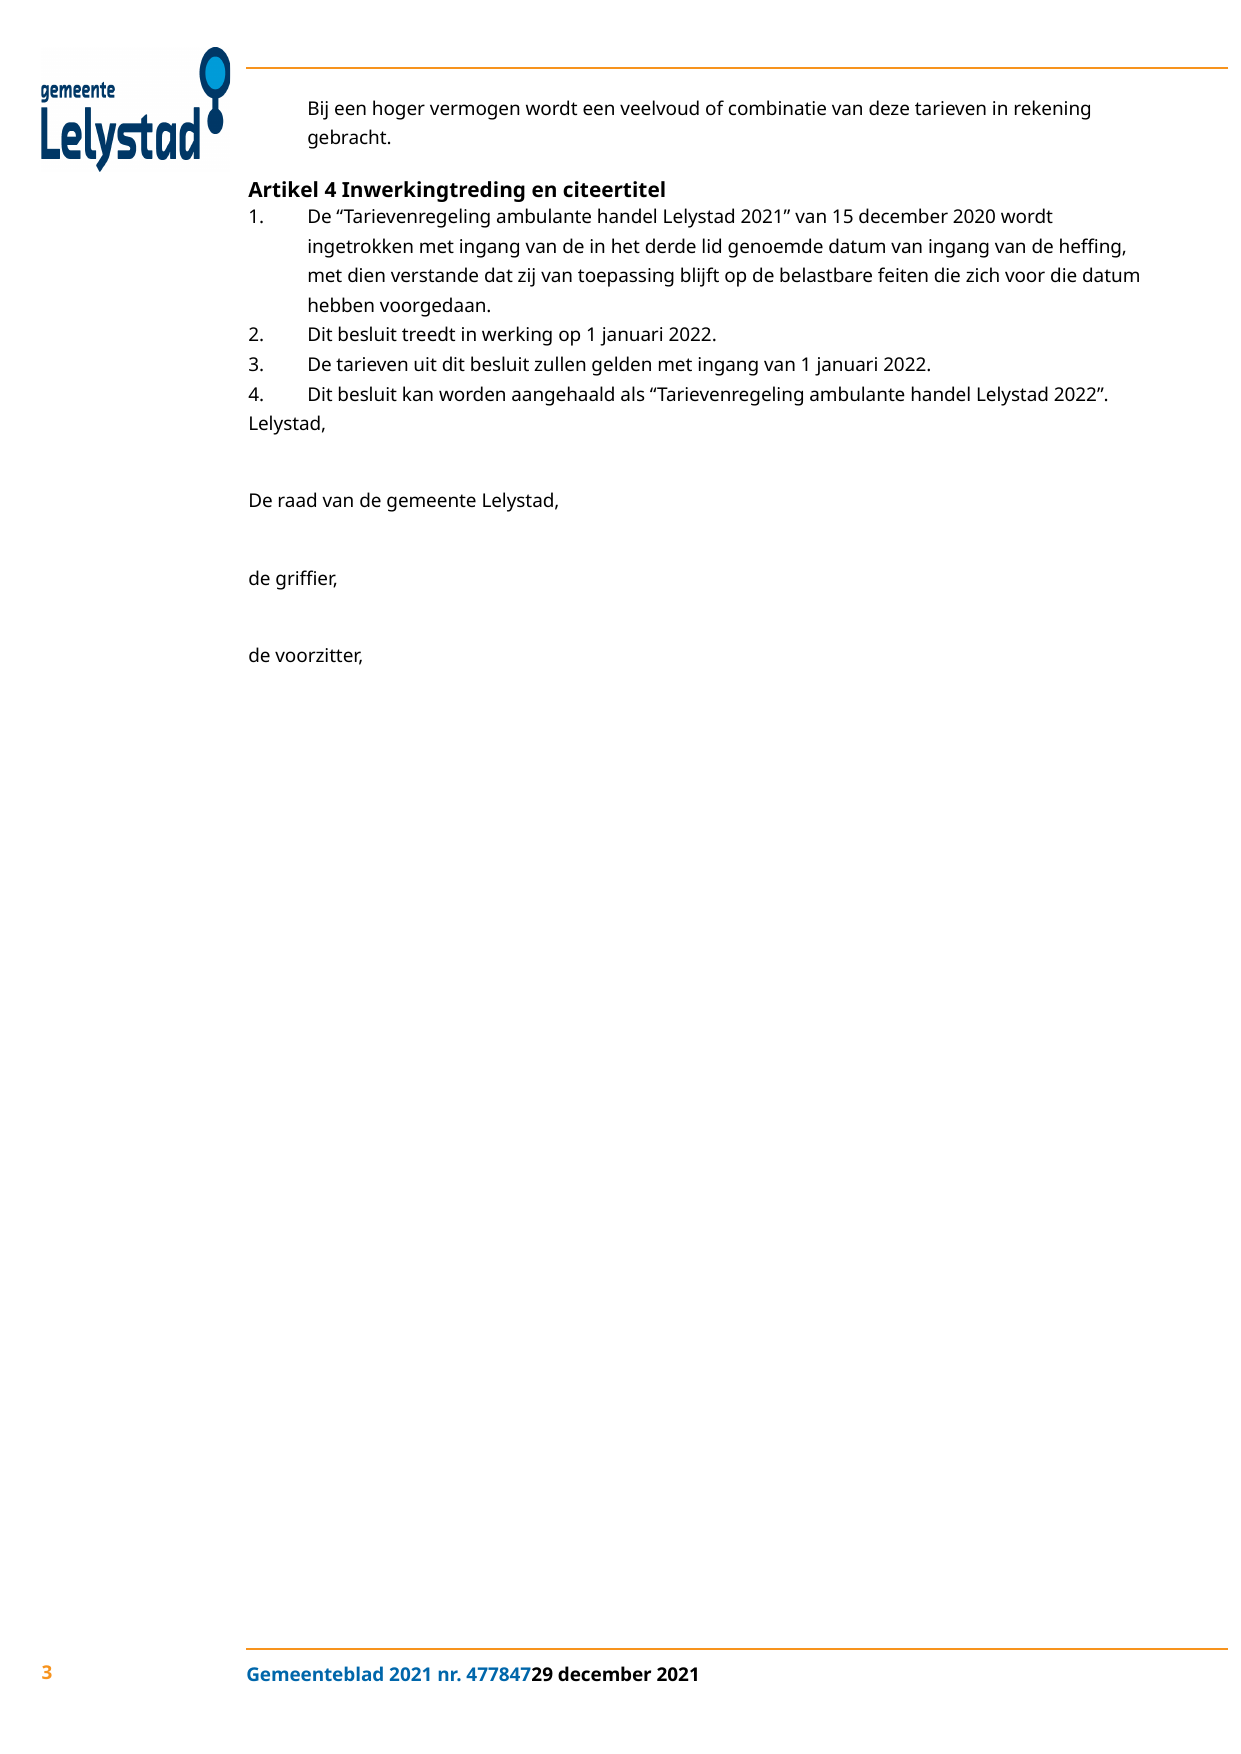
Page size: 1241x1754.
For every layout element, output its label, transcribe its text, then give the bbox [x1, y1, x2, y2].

list De “Tarievenregeling ambulante handel Lelystad 2021” van 15 december 2020 wordt ingetrokken met ingang van de in het derde lid genoemde datum van ingang van de heffing, met dien verstande dat zij van toepassing blijft op de belastbare feiten die zich voor die datum hebben voorgedaan. [248, 203, 1152, 318]
list De tarieven uit dit besluit zullen gelden met ingang van 1 januari 2022. [248, 351, 1152, 377]
list Bij een hoger vermogen wordt een veelvoud of combinatie van deze tarieven in rekening gebracht. [248, 95, 1152, 150]
text De raad van de gemeente Lelystad, [248, 487, 1152, 513]
text de voorzitter, [248, 642, 1152, 668]
picture [41, 47, 231, 172]
text de griffier, [248, 565, 1152, 590]
text Lelystad, [248, 410, 1152, 436]
list Dit besluit treedt in werking op 1 januari 2022. [248, 322, 1152, 347]
text Artikel 4 Inwerkingtreding en citeertitel [248, 175, 1152, 203]
list Dit besluit kan worden aangehaald als “Tarievenregeling ambulante handel Lelystad 2022”. [248, 381, 1152, 406]
